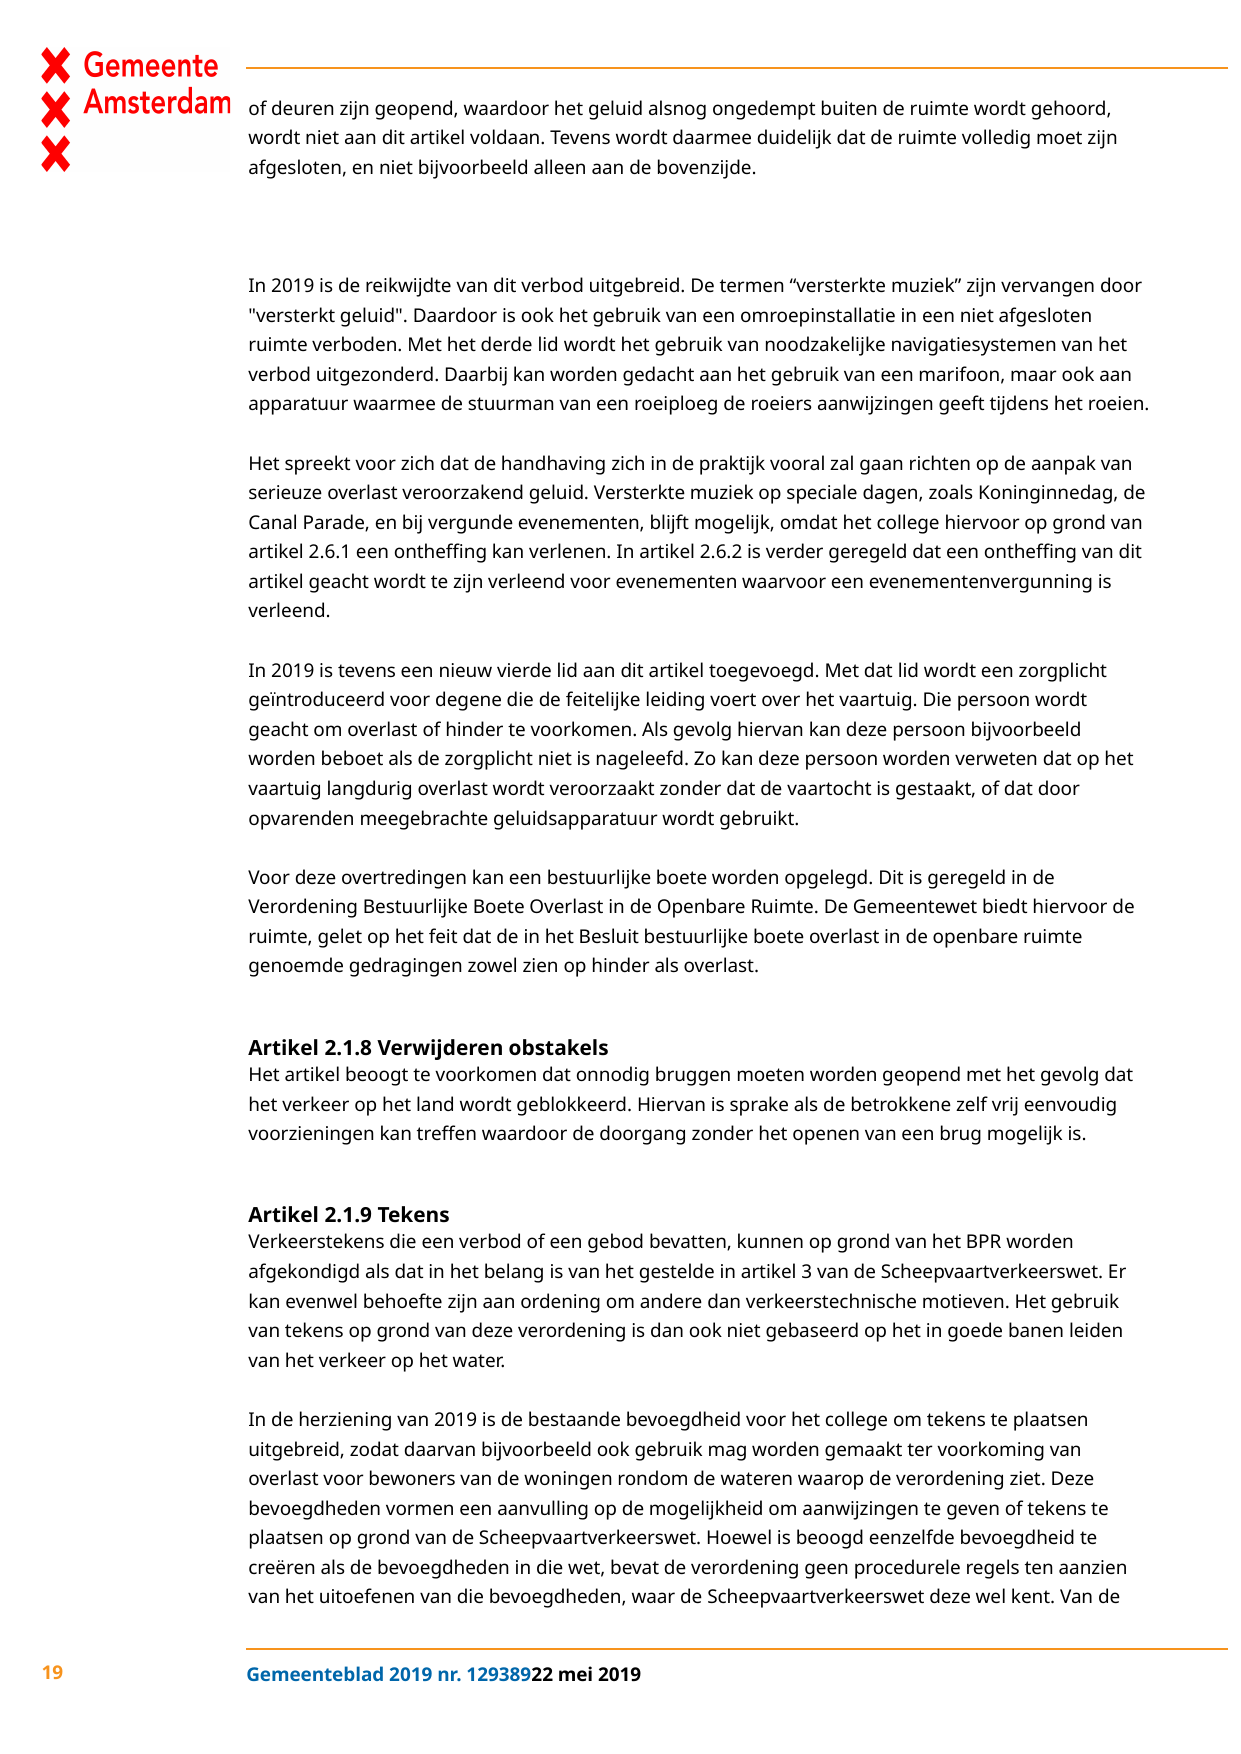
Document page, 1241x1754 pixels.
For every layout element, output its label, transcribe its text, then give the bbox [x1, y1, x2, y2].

text In 2019 is tevens een nieuw vierde lid aan dit artikel toegevoegd. Met dat lid wordt een zorgplicht geïntroduceerd voor degene die de feitelijke leiding voert over het vaartuig. Die persoon wordt geacht om overlast of hinder te voorkomen. Als gevolg hiervan kan deze persoon bijvoorbeeld worden beboet als de zorgplicht niet is nageleefd. Zo kan deze persoon worden verweten dat op het vaartuig langdurig overlast wordt veroorzaakt zonder dat de vaartocht is gestaakt, of dat door opvarenden meegebrachte geluidsapparatuur wordt gebruikt. [248, 657, 1152, 831]
text Artikel 2.1.9 Tekens [248, 1200, 1152, 1229]
text Verkeerstekens die een verbod of een gebod bevatten, kunnen op grond van het BPR worden afgekondigd als dat in het belang is van het gestelde in artikel 3 van de Scheepvaartverkeerswet. Er kan evenwel behoefte zijn aan ordening om andere dan verkeerstechnische motieven. Het gebruik van tekens op grond van deze verordening is dan ook niet gebaseerd op het in goede banen leiden van het verkeer op het water. [248, 1229, 1152, 1373]
text Voor deze overtredingen kan een bestuurlijke boete worden opgelegd. Dit is geregeld in de Verordening Bestuurlijke Boete Overlast in de Openbare Ruimte. De Gemeentewet biedt hiervoor de ruimte, gelet op het feit dat de in het Besluit bestuurlijke boete overlast in de openbare ruimte genoemde gedragingen zowel zien op hinder als overlast. [248, 864, 1152, 978]
text Het artikel beoogt te voorkomen dat onnodig bruggen moeten worden geopend met het gevolg dat het verkeer op het land wordt geblokkeerd. Hiervan is sprake als de betrokkene zelf vrij eenvoudig voorzieningen kan treffen waardoor de doorgang zonder het openen van een brug mogelijk is. [248, 1061, 1152, 1146]
text of deuren zijn geopend, waardoor het geluid alsnog ongedempt buiten de ruimte wordt gehoord, wordt niet aan dit artikel voldaan. Tevens wordt daarmee duidelijk dat de ruimte volledig moet zijn afgesloten, en niet bijvoorbeeld alleen aan de bovenzijde. [248, 95, 1152, 180]
text In 2019 is de reikwijdte van dit verbod uitgebreid. De termen “versterkte muziek” zijn vervangen door "versterkt geluid". Daardoor is ook het gebruik van een omroepinstallatie in een niet afgesloten ruimte verboden. Met het derde lid wordt het gebruik van noodzakelijke navigatiesystemen van het verbod uitgezonderd. Daarbij kan worden gedacht aan het gebruik van een marifoon, maar ook aan apparatuur waarmee de stuurman van een roeiploeg de roeiers aanwijzingen geeft tijdens het roeien. [248, 272, 1152, 416]
text Artikel 2.1.8 Verwijderen obstakels [248, 1033, 1152, 1061]
text Het spreekt voor zich dat de handhaving zich in de praktijk vooral zal gaan richten op de aanpak van serieuze overlast veroorzakend geluid. Versterkte muziek op speciale dagen, zoals Koninginnedag, de Canal Parade, en bij vergunde evenementen, blijft mogelijk, omdat het college hiervoor op grond van artikel 2.6.1 een ontheffing kan verlenen. In artikel 2.6.2 is verder geregeld dat een ontheffing van dit artikel geacht wordt te zijn verleend voor evenementen waarvoor een evenementenvergunning is verleend. [248, 450, 1152, 623]
picture [41, 47, 231, 172]
text In de herziening van 2019 is de bestaande bevoegdheid voor het college om tekens te plaatsen uitgebreid, zodat daarvan bijvoorbeeld ook gebruik mag worden gemaakt ter voorkoming van overlast voor bewoners van de woningen rondom de wateren waarop de verordening ziet. Deze bevoegdheden vormen een aanvulling op de mogelijkheid om aanwijzingen te geven of tekens te plaatsen op grond van de Scheepvaartverkeerswet. Hoewel is beoogd eenzelfde bevoegdheid te creëren als de bevoegdheden in die wet, bevat de verordening geen procedurele regels ten aanzien van het uitoefenen van die bevoegdheden, waar de Scheepvaartverkeerswet deze wel kent. Van de [248, 1406, 1152, 1609]
